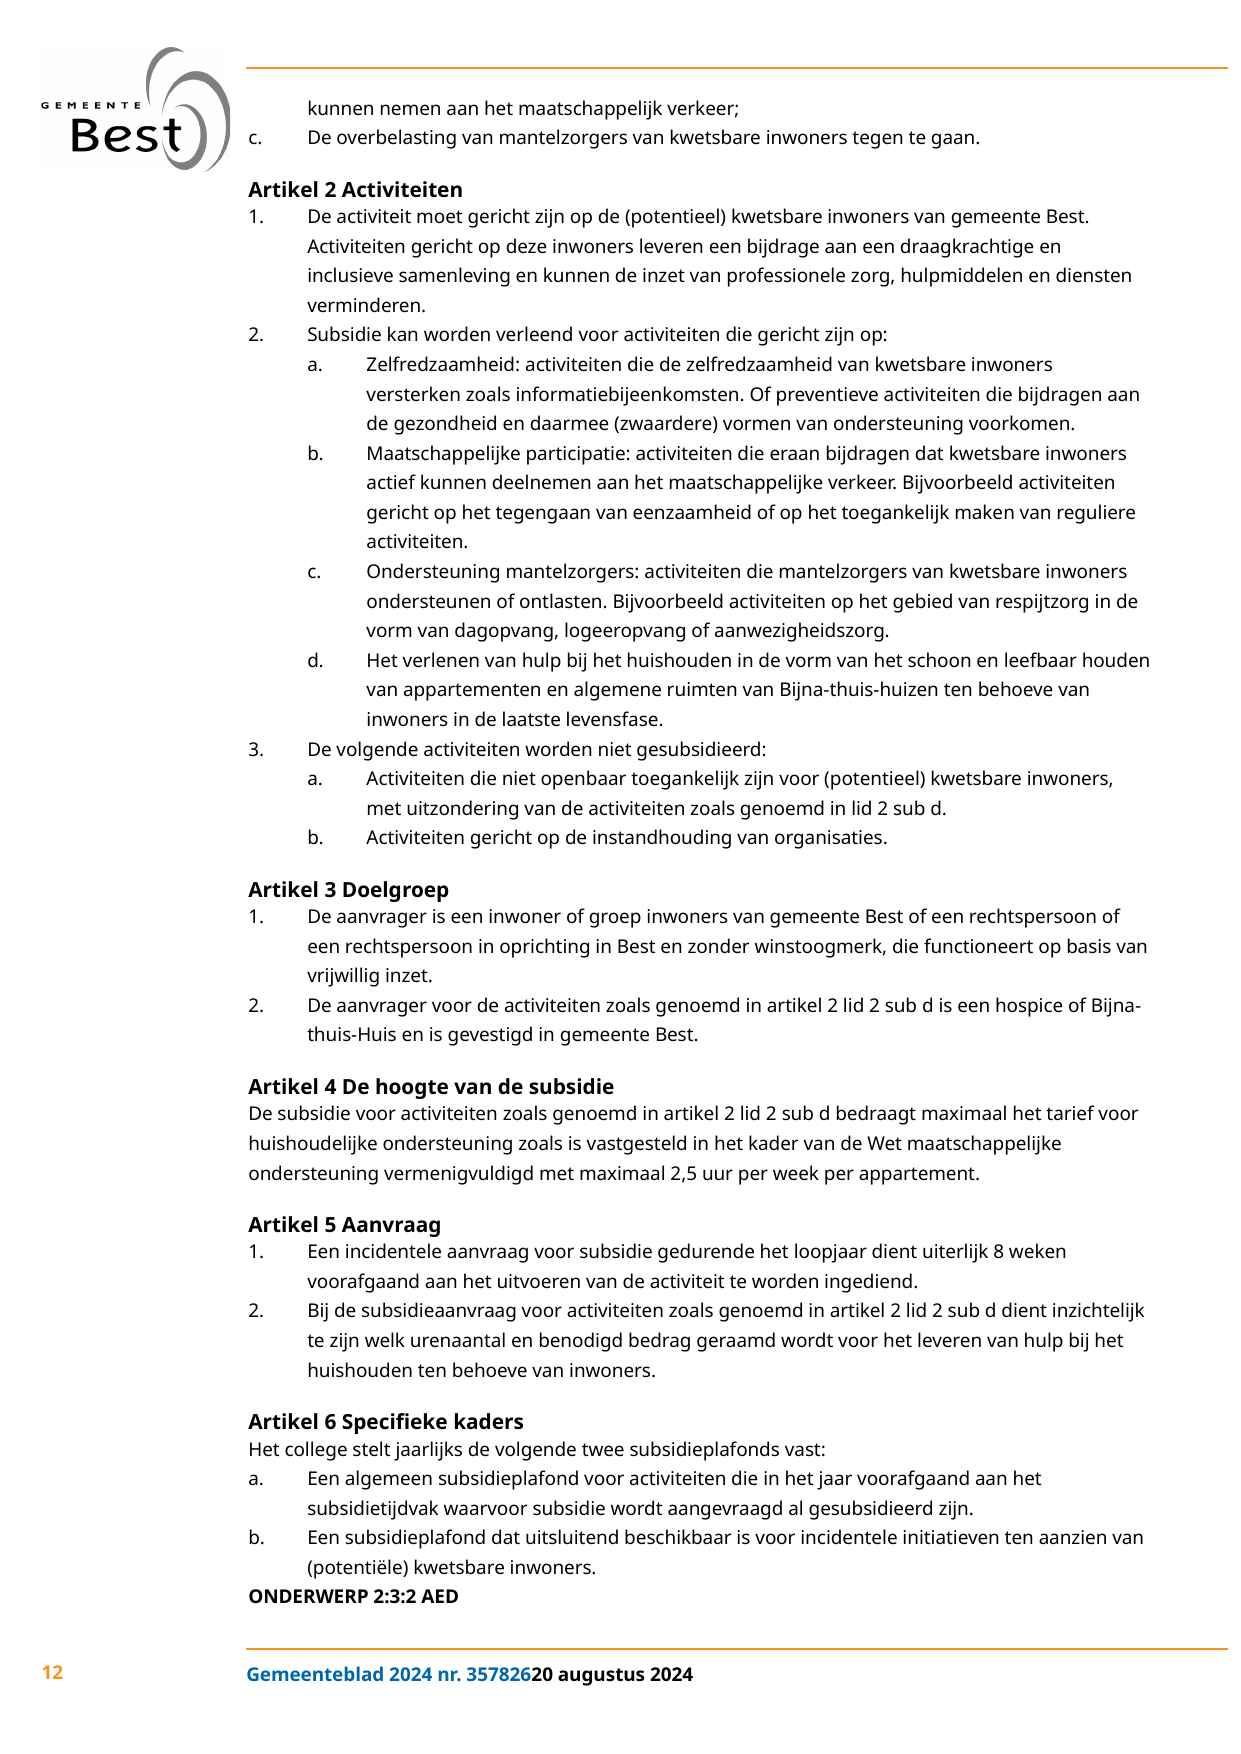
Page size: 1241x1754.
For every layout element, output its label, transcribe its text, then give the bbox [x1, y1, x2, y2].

list Een algemeen subsidieplafond voor activiteiten die in het jaar voorafgaand aan het subsidietijdvak waarvoor subsidie wordt aangevraagd al gesubsidieerd zijn. [248, 1465, 1152, 1521]
text Het college stelt jaarlijks de volgende twee subsidieplafonds vast: [248, 1436, 1152, 1461]
list Subsidie kan worden verleend voor activiteiten die gericht zijn op: [248, 322, 1152, 347]
list Zelfredzaamheid: activiteiten die de zelfredzaamheid van kwetsbare inwoners versterken zoals informatiebijeenkomsten. Of preventieve activiteiten die bijdragen aan de gezondheid en daarmee (zwaardere) vormen van ondersteuning voorkomen. [307, 351, 1152, 436]
list Een subsidieplafond dat uitsluitend beschikbaar is voor incidentele initiatieven ten aanzien van (potentiële) kwetsbare inwoners. [248, 1524, 1152, 1580]
list De volgende activiteiten worden niet gesubsidieerd: [248, 736, 1152, 761]
picture [41, 47, 231, 172]
list De activiteit moet gericht zijn op de (potentieel) kwetsbare inwoners van gemeente Best. Activiteiten gericht op deze inwoners leveren een bijdrage aan een draagkrachtige en inclusieve samenleving en kunnen de inzet van professionele zorg, hulpmiddelen en diensten verminderen. [248, 203, 1152, 318]
list Ondersteuning mantelzorgers: activiteiten die mantelzorgers van kwetsbare inwoners ondersteunen of ontlasten. Bijvoorbeeld activiteiten op het gebied van respijtzorg in de vorm van dagopvang, logeeropvang of aanwezigheidszorg. [307, 558, 1152, 643]
list Het verlenen van hulp bij het huishouden in de vorm van het schoon en leefbaar houden van appartementen en algemene ruimten van Bijna-thuis-huizen ten behoeve van inwoners in de laatste levensfase. [307, 647, 1152, 732]
list De overbelasting van mantelzorgers van kwetsbare inwoners tegen te gaan. [248, 124, 1152, 150]
list Activiteiten die niet openbaar toegankelijk zijn voor (potentieel) kwetsbare inwoners, met uitzondering van de activiteiten zoals genoemd in lid 2 sub d. [307, 765, 1152, 821]
list Activiteiten gericht op de instandhouding van organisaties. [307, 824, 1152, 850]
list Maatschappelijke participatie: activiteiten die eraan bijdragen dat kwetsbare inwoners actief kunnen deelnemen aan het maatschappelijke verkeer. Bijvoorbeeld activiteiten gericht op het tegengaan van eenzaamheid of op het toegankelijk maken van reguliere activiteiten. [307, 440, 1152, 554]
text Artikel 3 Doelgroep [248, 875, 1152, 903]
text De subsidie voor activiteiten zoals genoemd in artikel 2 lid 2 sub d bedraagt maximaal het tarief voor huishoudelijke ondersteuning zoals is vastgesteld in het kader van de Wet maatschappelijke ondersteuning vermenigvuldigd met maximaal 2,5 uur per week per appartement. [248, 1101, 1152, 1185]
text Artikel 6 Specifieke kaders [248, 1407, 1152, 1436]
list De aanvrager voor de activiteiten zoals genoemd in artikel 2 lid 2 sub d is een hospice of Bijna-thuis-Huis en is gevestigd in gemeente Best. [248, 992, 1152, 1047]
text ONDERWERP 2:3:2 AED [248, 1584, 1152, 1609]
text Artikel 4 De hoogte van de subsidie [248, 1072, 1152, 1101]
list kunnen nemen aan het maatschappelijk verkeer; [248, 95, 1152, 121]
list De aanvrager is een inwoner of groep inwoners van gemeente Best of een rechtspersoon of een rechtspersoon in oprichting in Best en zonder winstoogmerk, die functioneert op basis van vrijwillig inzet. [248, 903, 1152, 988]
list Bij de subsidieaanvraag voor activiteiten zoals genoemd in artikel 2 lid 2 sub d dient inzichtelijk te zijn welk urenaantal en benodigd bedrag geraamd wordt voor het leveren van hulp bij het huishouden ten behoeve van inwoners. [248, 1298, 1152, 1383]
list Een incidentele aanvraag voor subsidie gedurende het loopjaar dient uiterlijk 8 weken voorafgaand aan het uitvoeren van de activiteit te worden ingediend. [248, 1238, 1152, 1294]
text Artikel 2 Activiteiten [248, 175, 1152, 203]
text Artikel 5 Aanvraag [248, 1210, 1152, 1238]
